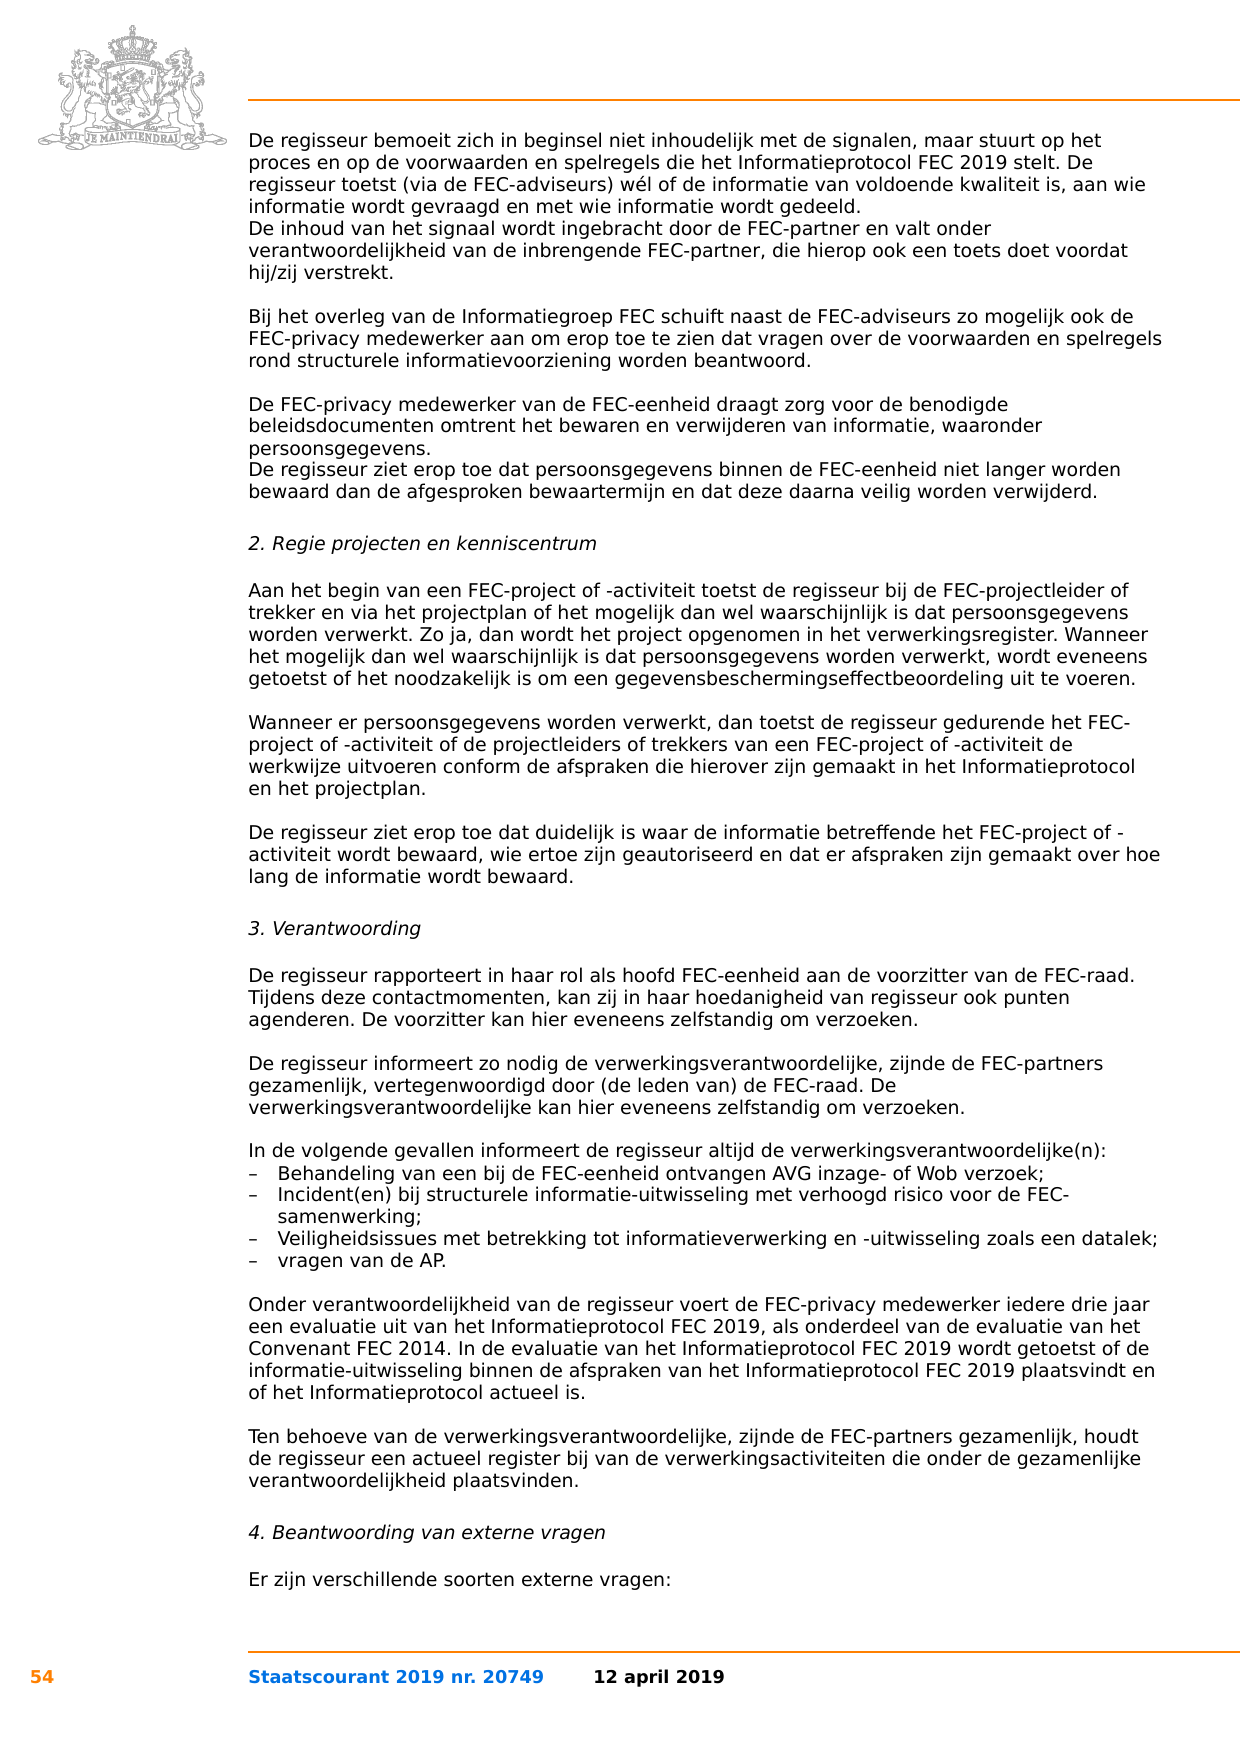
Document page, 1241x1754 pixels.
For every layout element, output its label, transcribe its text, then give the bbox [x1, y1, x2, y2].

text De regisseur ziet erop toe dat persoonsgegevens binnen de FEC-eenheid niet langer worden bewaard dan de afgesproken bewaartermijn en dat deze daarna veilig worden verwijderd. [248, 459, 1163, 503]
subtitle 3. Verantwoording [248, 918, 1163, 940]
text De regisseur rapporteert in haar rol als hoofd FEC-eenheid aan de voorzitter van de FEC-raad. Tijdens deze contactmomenten, kan zij in haar hoedanigheid van regisseur ook punten agenderen. De voorzitter kan hier eveneens zelfstandig om verzoeken. [248, 965, 1163, 1031]
text Aan het begin van een FEC-project of -activiteit toetst de regisseur bij de FEC-projectleider of trekker en via het projectplan of het mogelijk dan wel waarschijnlijk is dat persoonsgegevens worden verwerkt. Zo ja, dan wordt het project opgenomen in het verwerkingsregister. Wanneer het mogelijk dan wel waarschijnlijk is dat persoonsgegevens worden verwerkt, wordt eveneens getoetst of het noodzakelijk is om een gegevensbeschermingseffectbeoordeling uit te voeren. [248, 580, 1163, 690]
subtitle 2. Regie projecten en kenniscentrum [248, 533, 1163, 555]
text De regisseur informeert zo nodig de verwerkingsverantwoordelijke, zijnde de FEC-partners gezamenlijk, vertegenwoordigd door (de leden van) de FEC-raad. De verwerkingsverantwoordelijke kan hier eveneens zelfstandig om verzoeken. [248, 1053, 1163, 1118]
text Ten behoeve van de verwerkingsverantwoordelijke, zijnde de FEC-partners gezamenlijk, houdt de regisseur een actueel register bij van de verwerkingsactiviteiten die onder de gezamenlijke verantwoordelijkheid plaatsvinden. [248, 1426, 1163, 1492]
text – Behandeling van een bij de FEC-eenheid ontvangen AVG inzage- of Wob verzoek; [248, 1162, 1163, 1184]
text In de volgende gevallen informeert de regisseur altijd de verwerkingsverantwoordelijke(n): [248, 1140, 1163, 1162]
text Bij het overleg van de Informatiegroep FEC schuift naast de FEC-adviseurs zo mogelijk ook de FEC-privacy medewerker aan om erop toe te zien dat vragen over de voorwaarden en spelregels rond structurele informatievoorziening worden beantwoord. [248, 306, 1163, 372]
text – Incident(en) bij structurele informatie-uitwisseling met verhoogd risico voor de FEC-samenwerking; [248, 1184, 1163, 1228]
text Er zijn verschillende soorten externe vragen: [248, 1569, 1163, 1591]
text De regisseur bemoeit zich in beginsel niet inhoudelijk met de signalen, maar stuurt op het proces en op de voorwaarden en spelregels die het Informatieprotocol FEC 2019 stelt. De regisseur toetst (via de FEC-adviseurs) wél of de informatie van voldoende kwaliteit is, aan wie informatie wordt gevraagd en met wie informatie wordt gedeeld. [248, 130, 1163, 218]
text Wanneer er persoonsgegevens worden verwerkt, dan toetst de regisseur gedurende het FEC-project of -activiteit of de projectleiders of trekkers van een FEC-project of -activiteit de werkwijze uitvoeren conform de afspraken die hierover zijn gemaakt in het Informatieprotocol en het projectplan. [248, 712, 1163, 800]
picture [38, 25, 227, 150]
text Onder verantwoordelijkheid van de regisseur voert de FEC-privacy medewerker iedere drie jaar een evaluatie uit van het Informatieprotocol FEC 2019, als onderdeel van de evaluatie van het Convenant FEC 2014. In de evaluatie van het Informatieprotocol FEC 2019 wordt getoetst of de informatie-uitwisseling binnen de afspraken van het Informatieprotocol FEC 2019 plaatsvindt en of het Informatieprotocol actueel is. [248, 1294, 1163, 1404]
text – Veiligheidsissues met betrekking tot informatieverwerking en -uitwisseling zoals een datalek; [248, 1228, 1163, 1250]
text De regisseur ziet erop toe dat duidelijk is waar de informatie betreffende het FEC-project of -activiteit wordt bewaard, wie ertoe zijn geautoriseerd en dat er afspraken zijn gemaakt over hoe lang de informatie wordt bewaard. [248, 822, 1163, 888]
text – vragen van de AP. [248, 1250, 1163, 1272]
subtitle 4. Beantwoording van externe vragen [248, 1522, 1163, 1544]
text De FEC-privacy medewerker van de FEC-eenheid draagt zorg voor de benodigde beleidsdocumenten omtrent het bewaren en verwijderen van informatie, waaronder persoonsgegevens. [248, 393, 1163, 459]
text De inhoud van het signaal wordt ingebracht door de FEC-partner en valt onder verantwoordelijkheid van de inbrengende FEC-partner, die hierop ook een toets doet voordat hij/zij verstrekt. [248, 218, 1163, 284]
